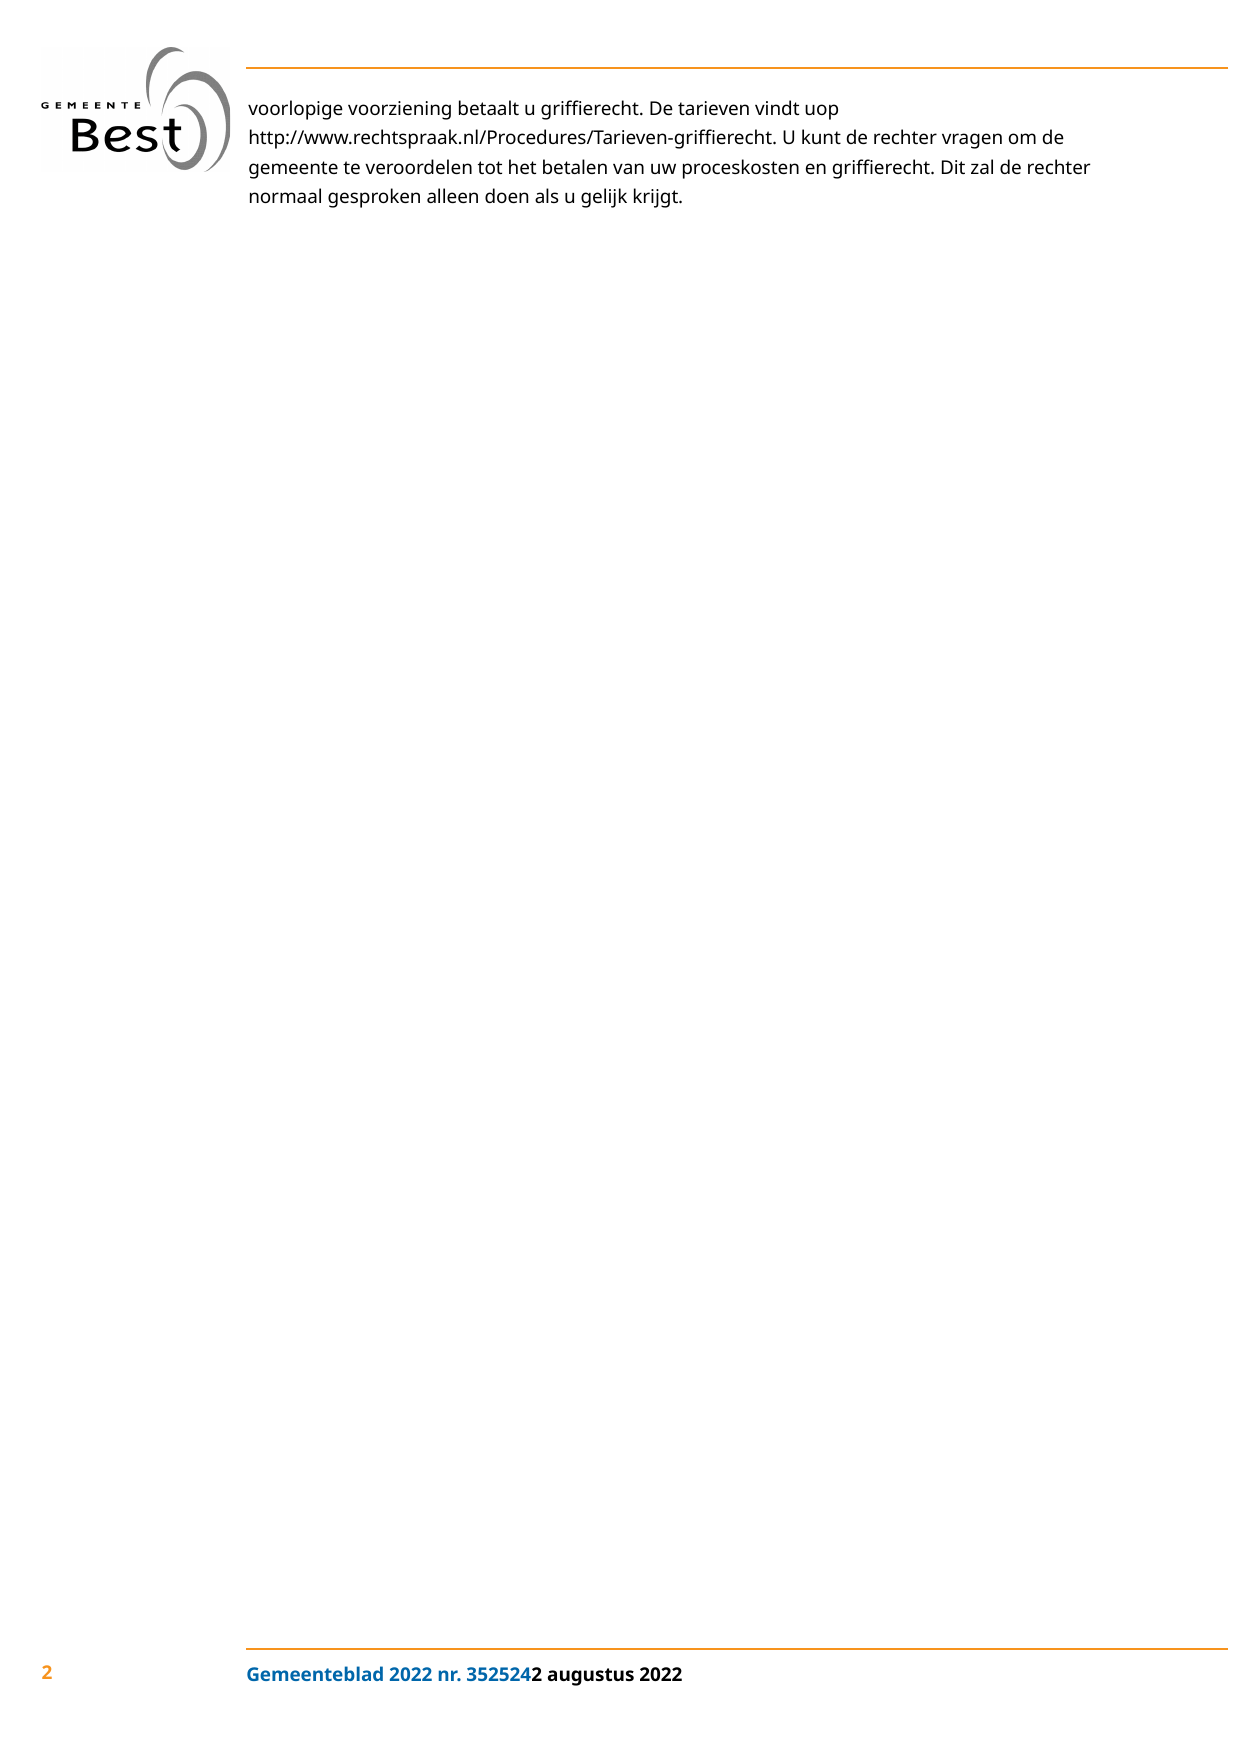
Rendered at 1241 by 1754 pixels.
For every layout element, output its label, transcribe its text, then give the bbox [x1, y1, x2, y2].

text voorlopige voorziening betaalt u griffierecht. De tarieven vindt uop http://www.rechtspraak.nl/Procedures/Tarieven-griffierecht. U kunt de rechter vragen om de gemeente te veroordelen tot het betalen van uw proceskosten en griffierecht. Dit zal de rechter normaal gesproken alleen doen als u gelijk krijgt. [248, 95, 1152, 209]
picture [41, 47, 231, 172]
